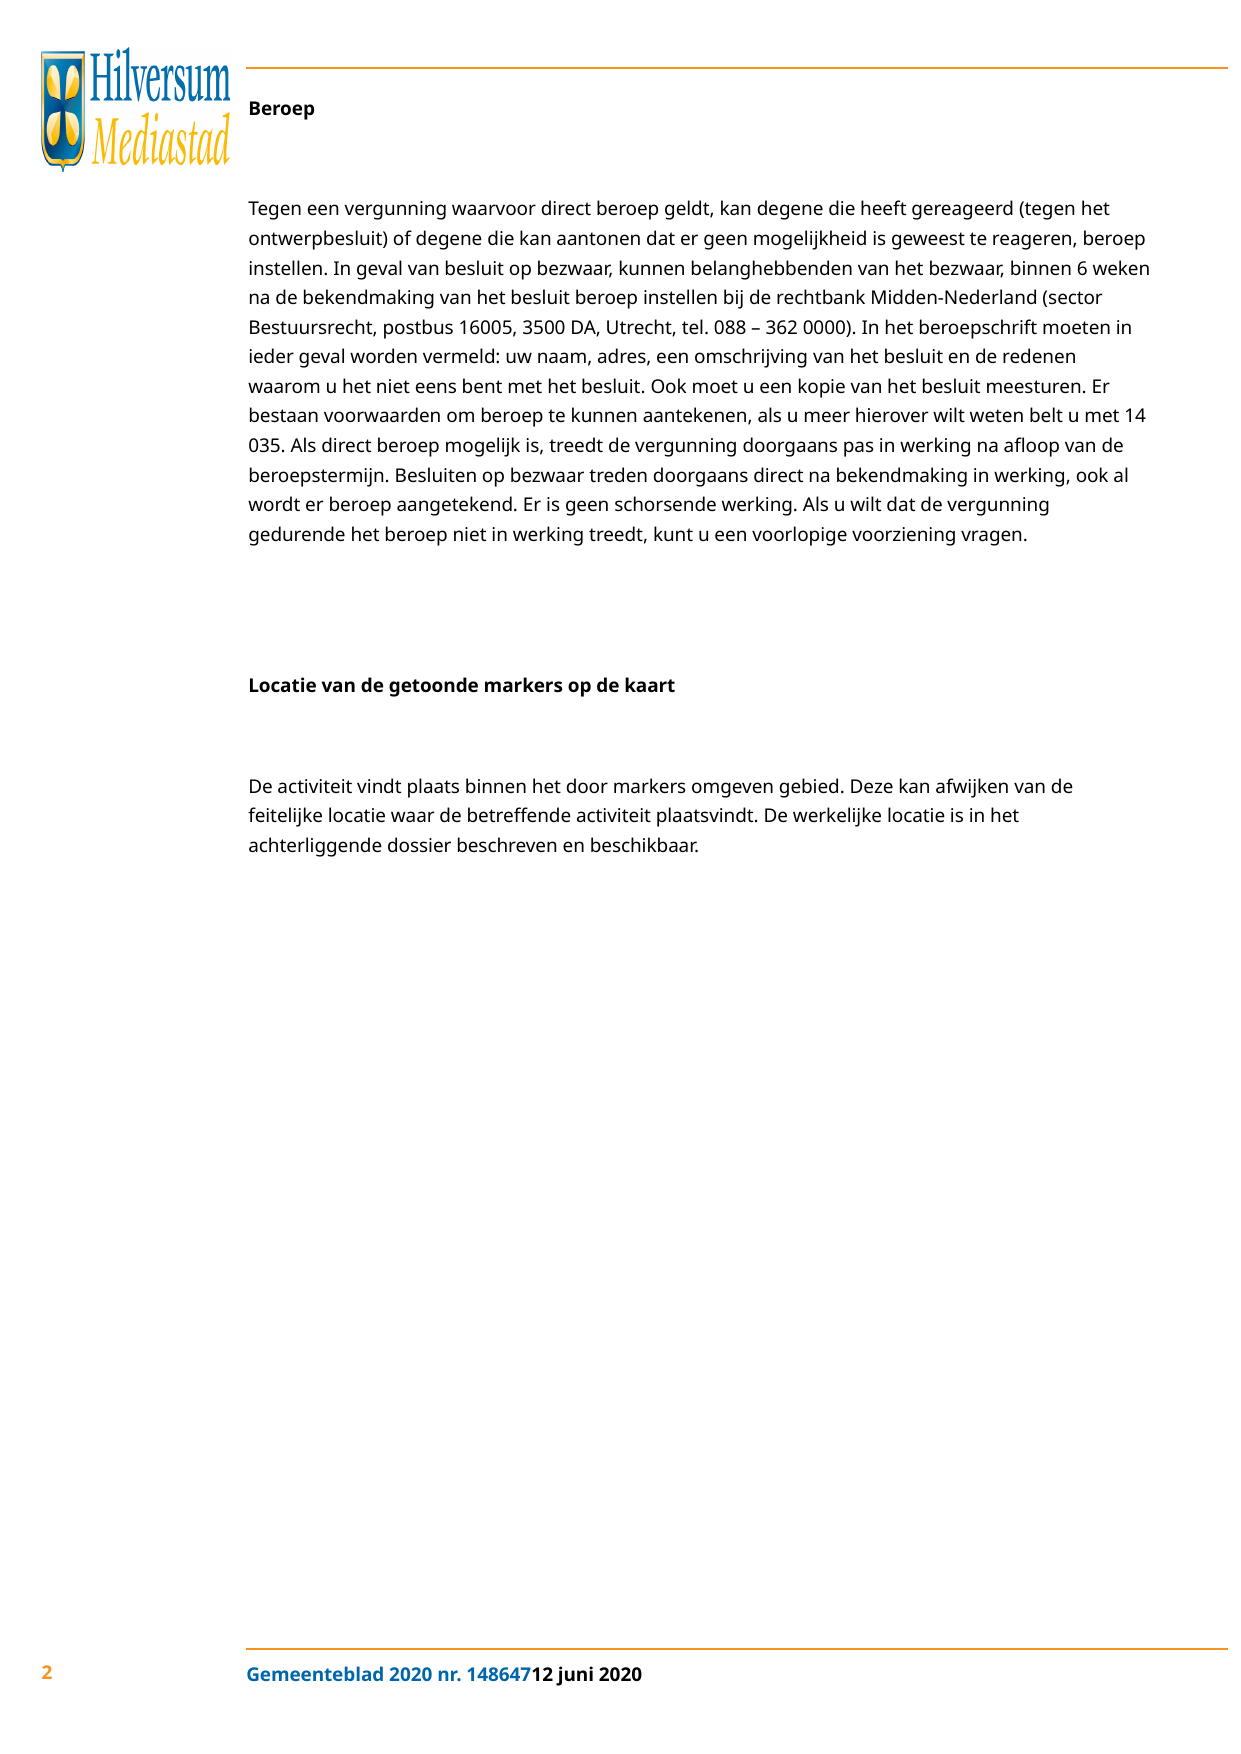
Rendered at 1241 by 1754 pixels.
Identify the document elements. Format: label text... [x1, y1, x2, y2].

text Tegen een vergunning waarvoor direct beroep geldt, kan degene die heeft gereageerd (tegen het ontwerpbesluit) of degene die kan aantonen dat er geen mogelijkheid is geweest te reageren, beroep instellen. In geval van besluit op bezwaar, kunnen belanghebbenden van het bezwaar, binnen 6 weken na de bekendmaking van het besluit beroep instellen bij de rechtbank Midden-Nederland (sector Bestuursrecht, postbus 16005, 3500 DA, Utrecht, tel. 088 – 362 0000). In het beroepschrift moeten in ieder geval worden vermeld: uw naam, adres, een omschrijving van het besluit en de redenen waarom u het niet eens bent met het besluit. Ook moet u een kopie van het besluit meesturen. Er bestaan voorwaarden om beroep te kunnen aantekenen, als u meer hierover wilt weten belt u met 14 035. Als direct beroep mogelijk is, treedt de vergunning doorgaans pas in werking na afloop van de beroepstermijn. Besluiten op bezwaar treden doorgaans direct na bekendmaking in werking, ook al wordt er beroep aangetekend. Er is geen schorsende werking. Als u wilt dat de vergunning gedurende het beroep niet in werking treedt, kunt u een voorlopige voorziening vragen. [248, 196, 1152, 547]
picture [41, 47, 231, 172]
text De activiteit vindt plaats binnen het door markers omgeven gebied. Deze kan afwijken van de feitelijke locatie waar de betreffende activiteit plaatsvindt. De werkelijke locatie is in het achterliggende dossier beschreven en beschikbaar. [248, 773, 1152, 858]
text Beroep [248, 95, 1152, 121]
text Locatie van de getoonde markers op de kaart [248, 672, 1152, 698]
